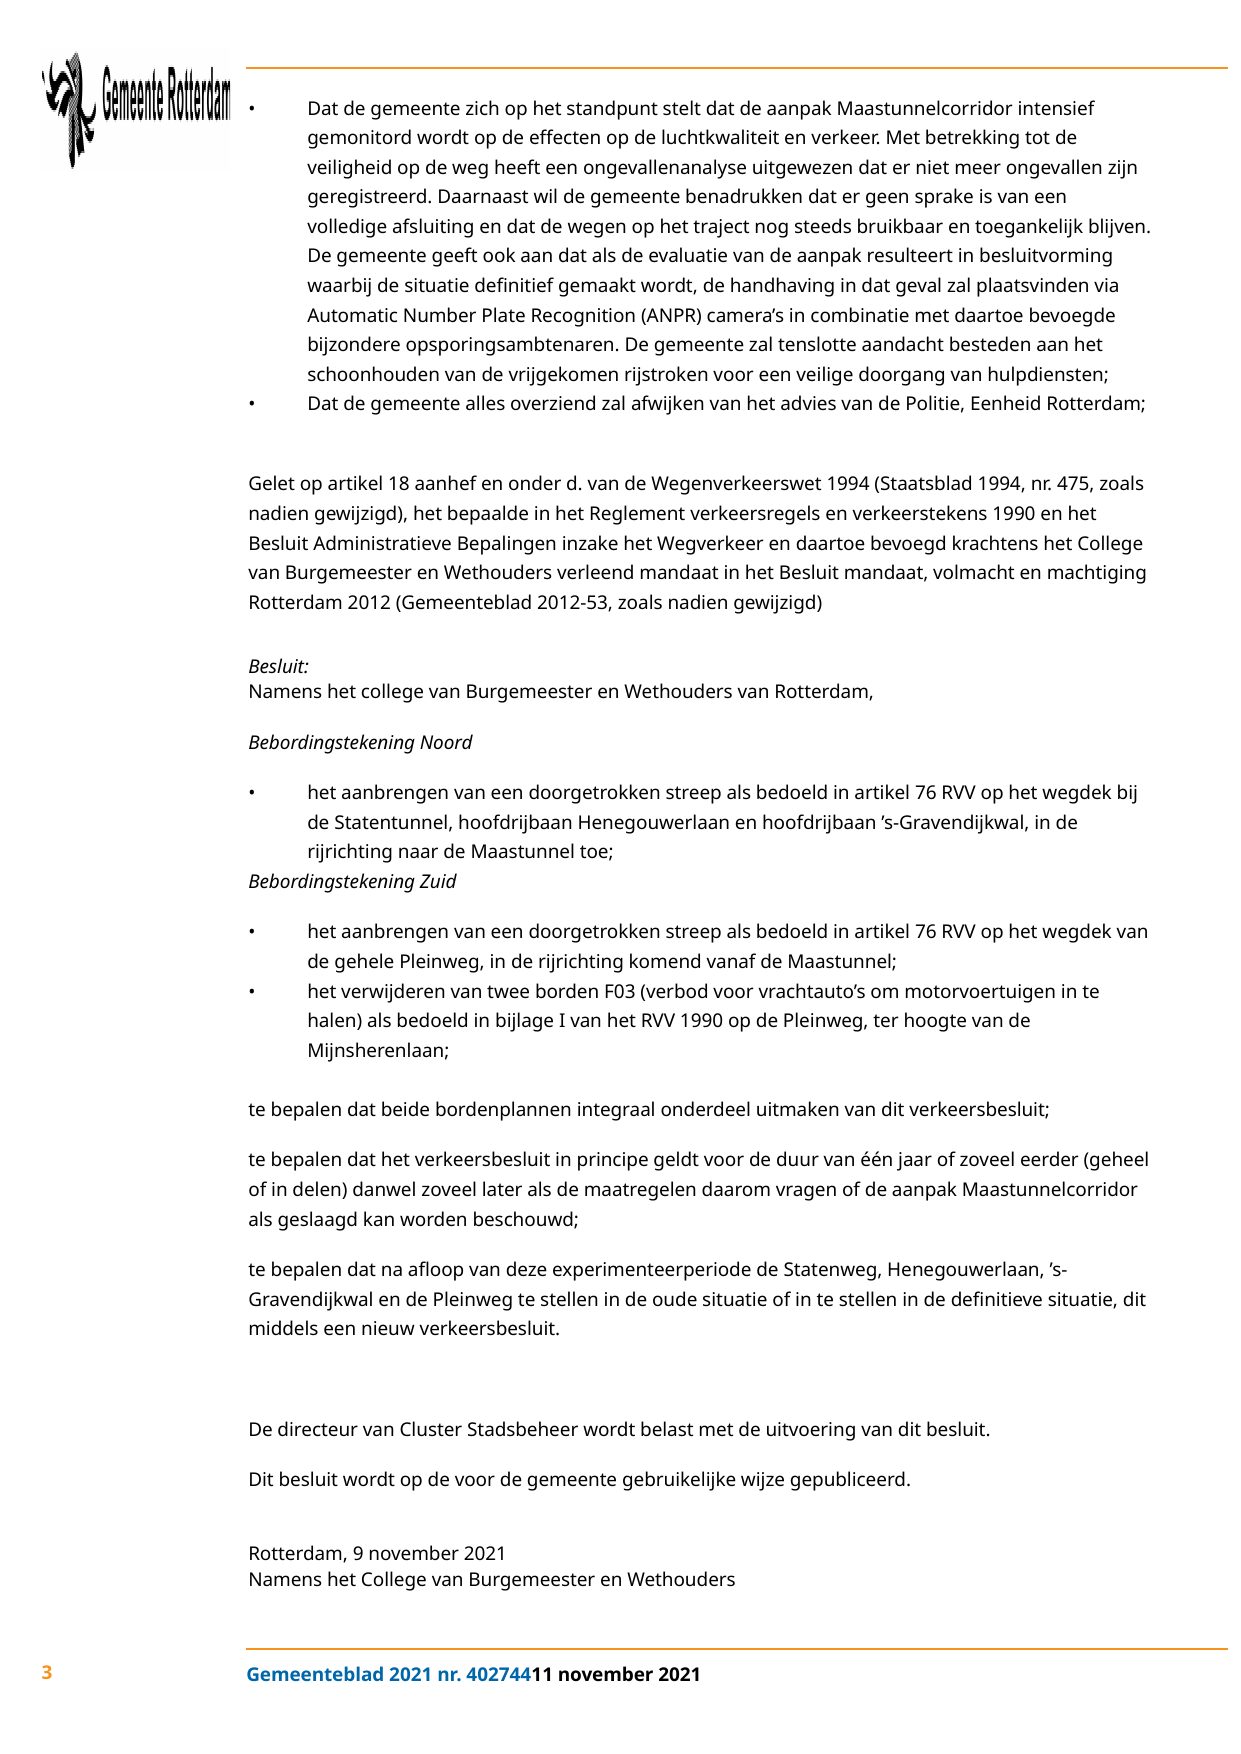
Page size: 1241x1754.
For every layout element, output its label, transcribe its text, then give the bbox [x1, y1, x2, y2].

list Dat de gemeente zich op het standpunt stelt dat de aanpak Maastunnelcorridor intensief gemonitord wordt op de effecten op de luchtkwaliteit en verkeer. Met betrekking tot de veiligheid op de weg heeft een ongevallenanalyse uitgewezen dat er niet meer ongevallen zijn geregistreerd. Daarnaast wil de gemeente benadrukken dat er geen sprake is van een volledige afsluiting en dat de wegen op het traject nog steeds bruikbaar en toegankelijk blijven. De gemeente geeft ook aan dat als de evaluatie van de aanpak resulteert in besluitvorming waarbij de situatie definitief gemaakt wordt, de handhaving in dat geval zal plaatsvinden via Automatic Number Plate Recognition (ANPR) camera’s in combinatie met daartoe bevoegde bijzondere opsporingsambtenaren. De gemeente zal tenslotte aandacht besteden aan het schoonhouden van de vrijgekomen rijstroken voor een veilige doorgang van hulpdiensten; [248, 95, 1152, 387]
list het verwijderen van twee borden F03 (verbod voor vrachtauto’s om motorvoertuigen in te halen) als bedoeld in bijlage I van het RVV 1990 op de Pleinweg, ter hoogte van de Mijnsherenlaan; [248, 978, 1152, 1063]
list het aanbrengen van een doorgetrokken streep als bedoeld in artikel 76 RVV op het wegdek bij de Statentunnel, hoofdrijbaan Henegouwerlaan en hoofdrijbaan ’s-Gravendijkwal, in de rijrichting naar de Maastunnel toe; [248, 779, 1152, 864]
text te bepalen dat het verkeersbesluit in principe geldt voor de duur van één jaar of zoveel eerder (geheel of in delen) danwel zoveel later als de maatregelen daarom vragen of de aanpak Maastunnelcorridor als geslaagd kan worden beschouwd; [248, 1147, 1152, 1231]
text Bebordingstekening Zuid [248, 868, 1152, 894]
text Dit besluit wordt op de voor de gemeente gebruikelijke wijze gepubliceerd. [248, 1467, 1152, 1492]
text Besluit: [248, 653, 1152, 679]
text Gelet op artikel 18 aanhef en onder d. van de Wegenverkeerswet 1994 (Staatsblad 1994, nr. 475, zoals nadien gewijzigd), het bepaalde in het Reglement verkeersregels en verkeerstekens 1990 en het Besluit Administratieve Bepalingen inzake het Wegverkeer en daartoe bevoegd krachtens het College van Burgemeester en Wethouders verleend mandaat in het Besluit mandaat, volmacht en machtiging Rotterdam 2012 (Gemeenteblad 2012-53, zoals nadien gewijzigd) [248, 471, 1152, 615]
text Namens het college van Burgemeester en Wethouders van Rotterdam, [248, 679, 1152, 704]
list het aanbrengen van een doorgetrokken streep als bedoeld in artikel 76 RVV op het wegdek van de gehele Pleinweg, in de rijrichting komend vanaf de Maastunnel; [248, 919, 1152, 974]
list Dat de gemeente alles overziend zal afwijken van het advies van de Politie, Eenheid Rotterdam; [248, 391, 1152, 416]
text te bepalen dat na afloop van deze experimenteerperiode de Statenweg, Henegouwerlaan, ’s-Gravendijkwal en de Pleinweg te stellen in de oude situatie of in te stellen in de definitieve situatie, dit middels een nieuw verkeersbesluit. [248, 1256, 1152, 1341]
text De directeur van Cluster Stadsbeheer wordt belast met de uitvoering van dit besluit. [248, 1416, 1152, 1442]
text Namens het College van Burgemeester en Wethouders [248, 1566, 1152, 1592]
text Bebordingstekening Noord [248, 729, 1152, 755]
text Rotterdam, 9 november 2021 [248, 1540, 1152, 1566]
picture [41, 47, 231, 172]
text te bepalen dat beide bordenplannen integraal onderdeel uitmaken van dit verkeersbesluit; [248, 1096, 1152, 1122]
